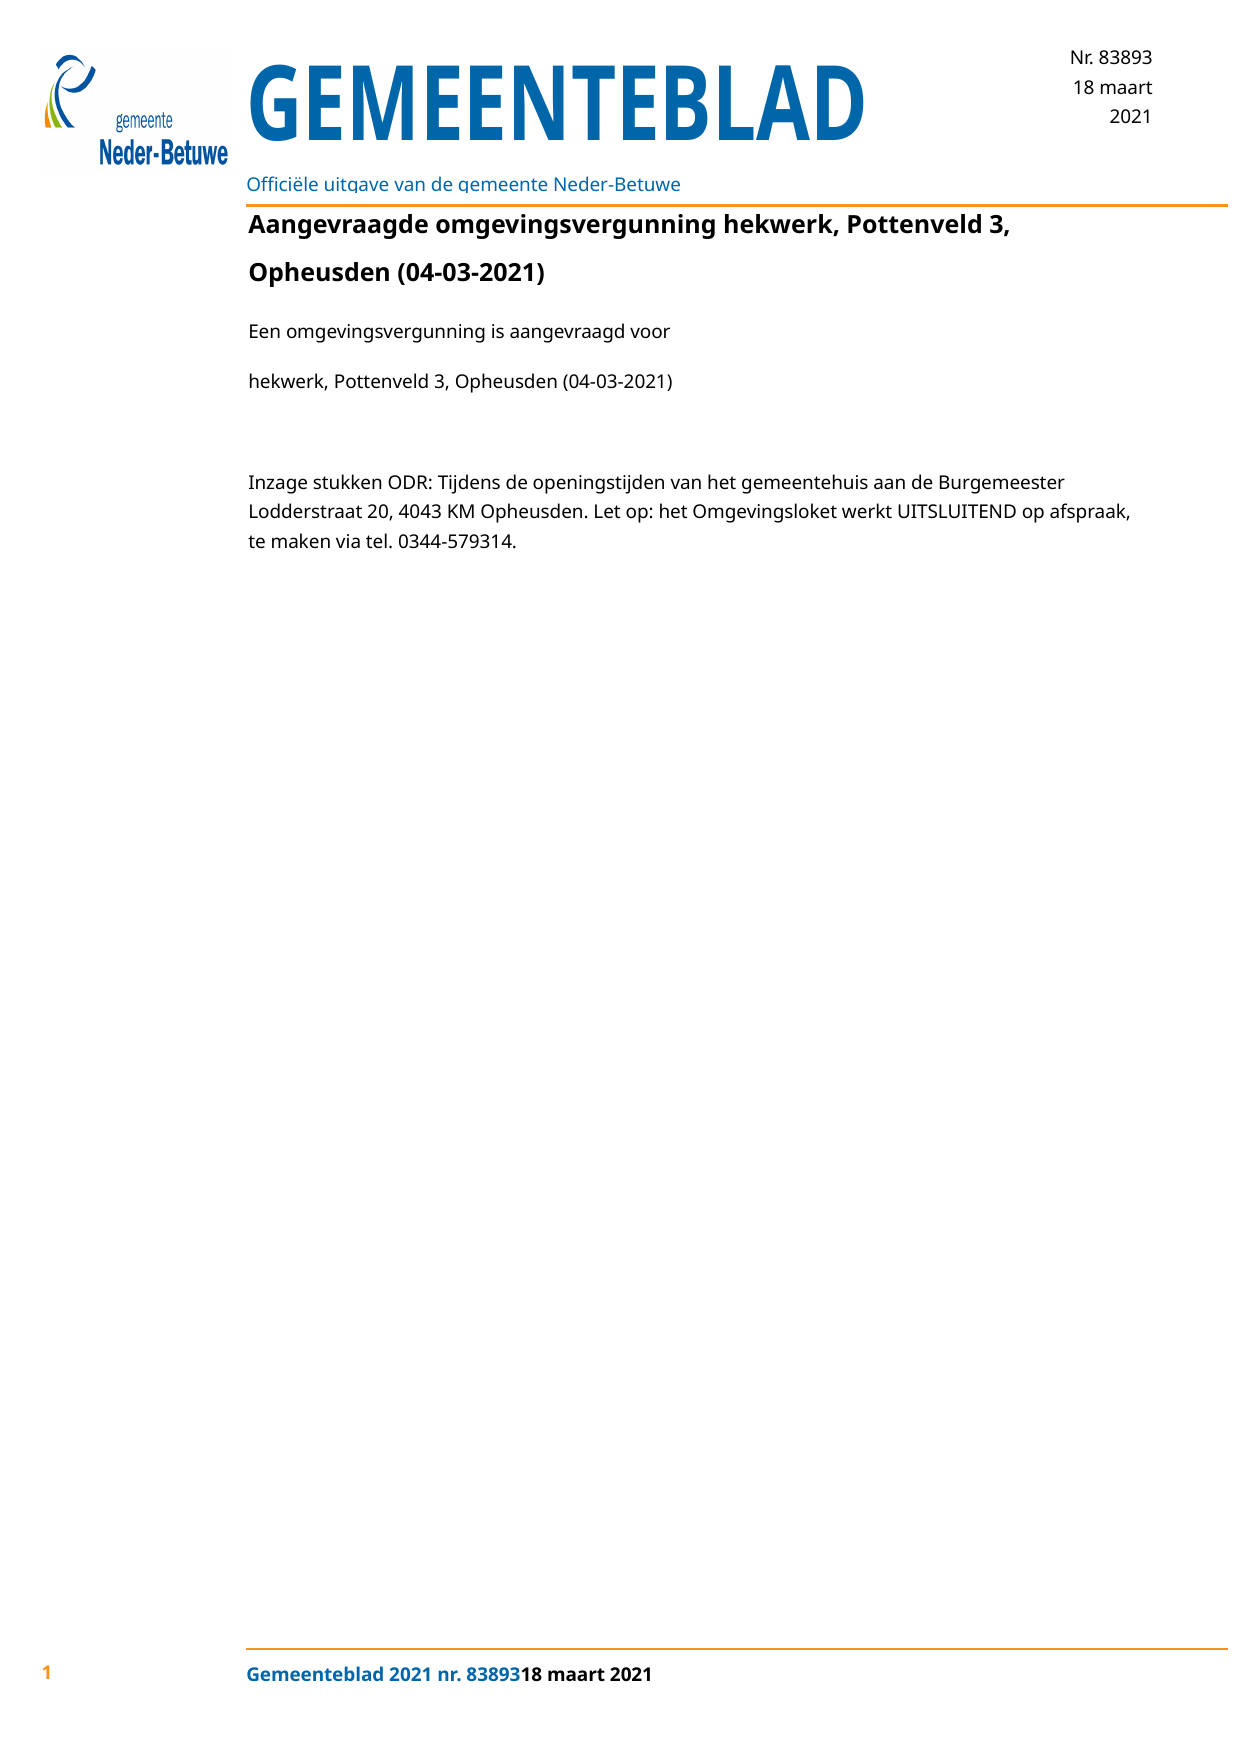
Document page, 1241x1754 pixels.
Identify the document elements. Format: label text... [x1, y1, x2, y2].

text hekwerk, Pottenveld 3, Opheusden (04-03-2021) [248, 368, 1152, 394]
text Inzage stukken ODR: Tijdens de openingstijden van het gemeentehuis aan de Burgemeester Lodderstraat 20, 4043 KM Opheusden. Let op: het Omgevingsloket werkt UITSLUITEND op afspraak, te maken via tel. 0344-579314. [248, 469, 1152, 554]
text Aangevraagde omgevingsvergunning hekwerk, Pottenveld 3, Opheusden (04-03-2021) [248, 207, 1152, 288]
picture [41, 47, 231, 172]
text Een omgevingsvergunning is aangevraagd voor [248, 318, 1152, 344]
